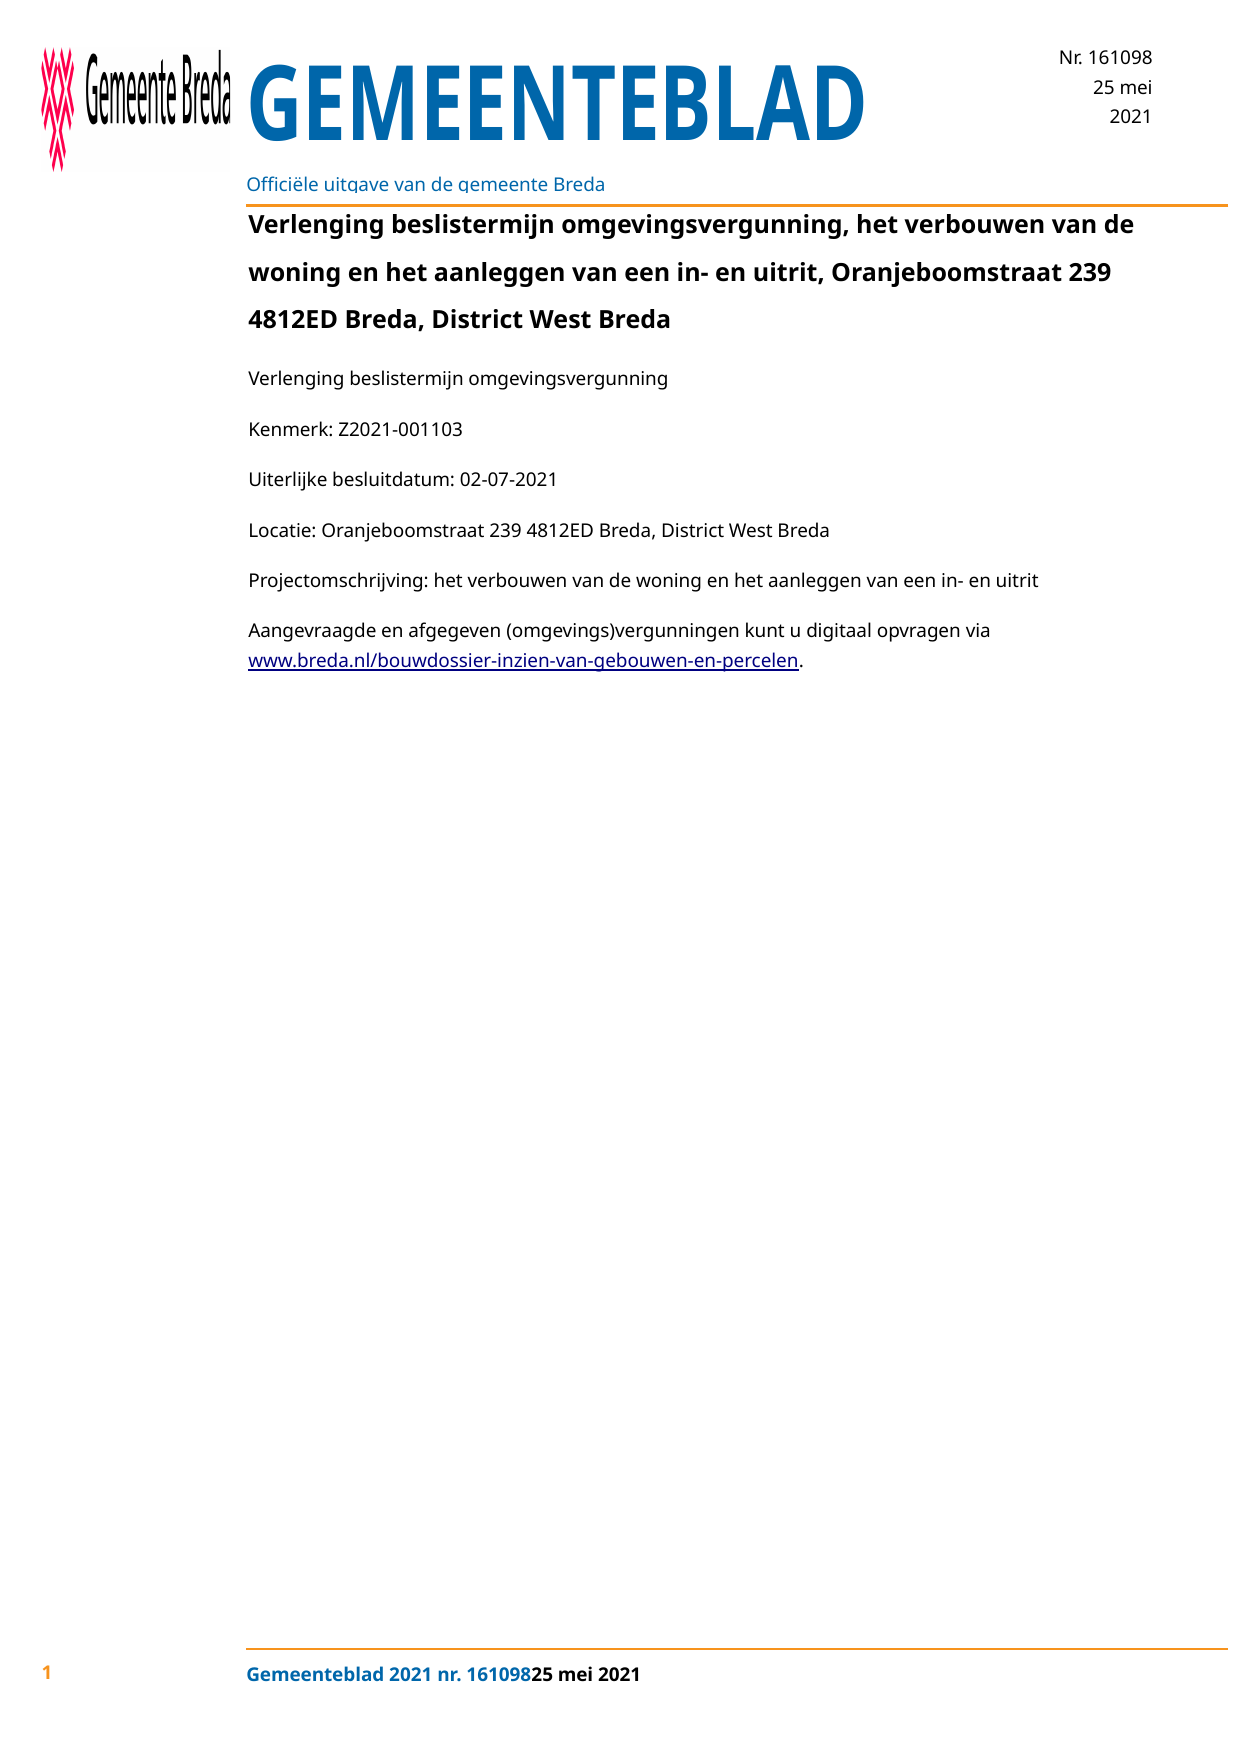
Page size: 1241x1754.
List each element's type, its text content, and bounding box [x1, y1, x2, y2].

text Uiterlijke besluitdatum: 02-07-2021 [248, 466, 1152, 492]
text Aangevraagde en afgegeven (omgevings)vergunningen kunt u digitaal opvragen via www.breda.nl/bouwdossier-inzien-van-gebouwen-en-percelen. [248, 618, 1152, 673]
text Verlenging beslistermijn omgevingsvergunning [248, 366, 1152, 391]
picture [41, 47, 231, 172]
text Locatie: Oranjeboomstraat 239 4812ED Breda, District West Breda [248, 517, 1152, 542]
text Verlenging beslistermijn omgevingsvergunning, het verbouwen van de woning en het aanleggen van een in- en uitrit, Oranjeboomstraat 239 4812ED Breda, District West Breda [248, 207, 1152, 336]
text Kenmerk: Z2021-001103 [248, 416, 1152, 442]
text Projectomschrijving: het verbouwen van de woning en het aanleggen van een in- en uitrit [248, 567, 1152, 593]
